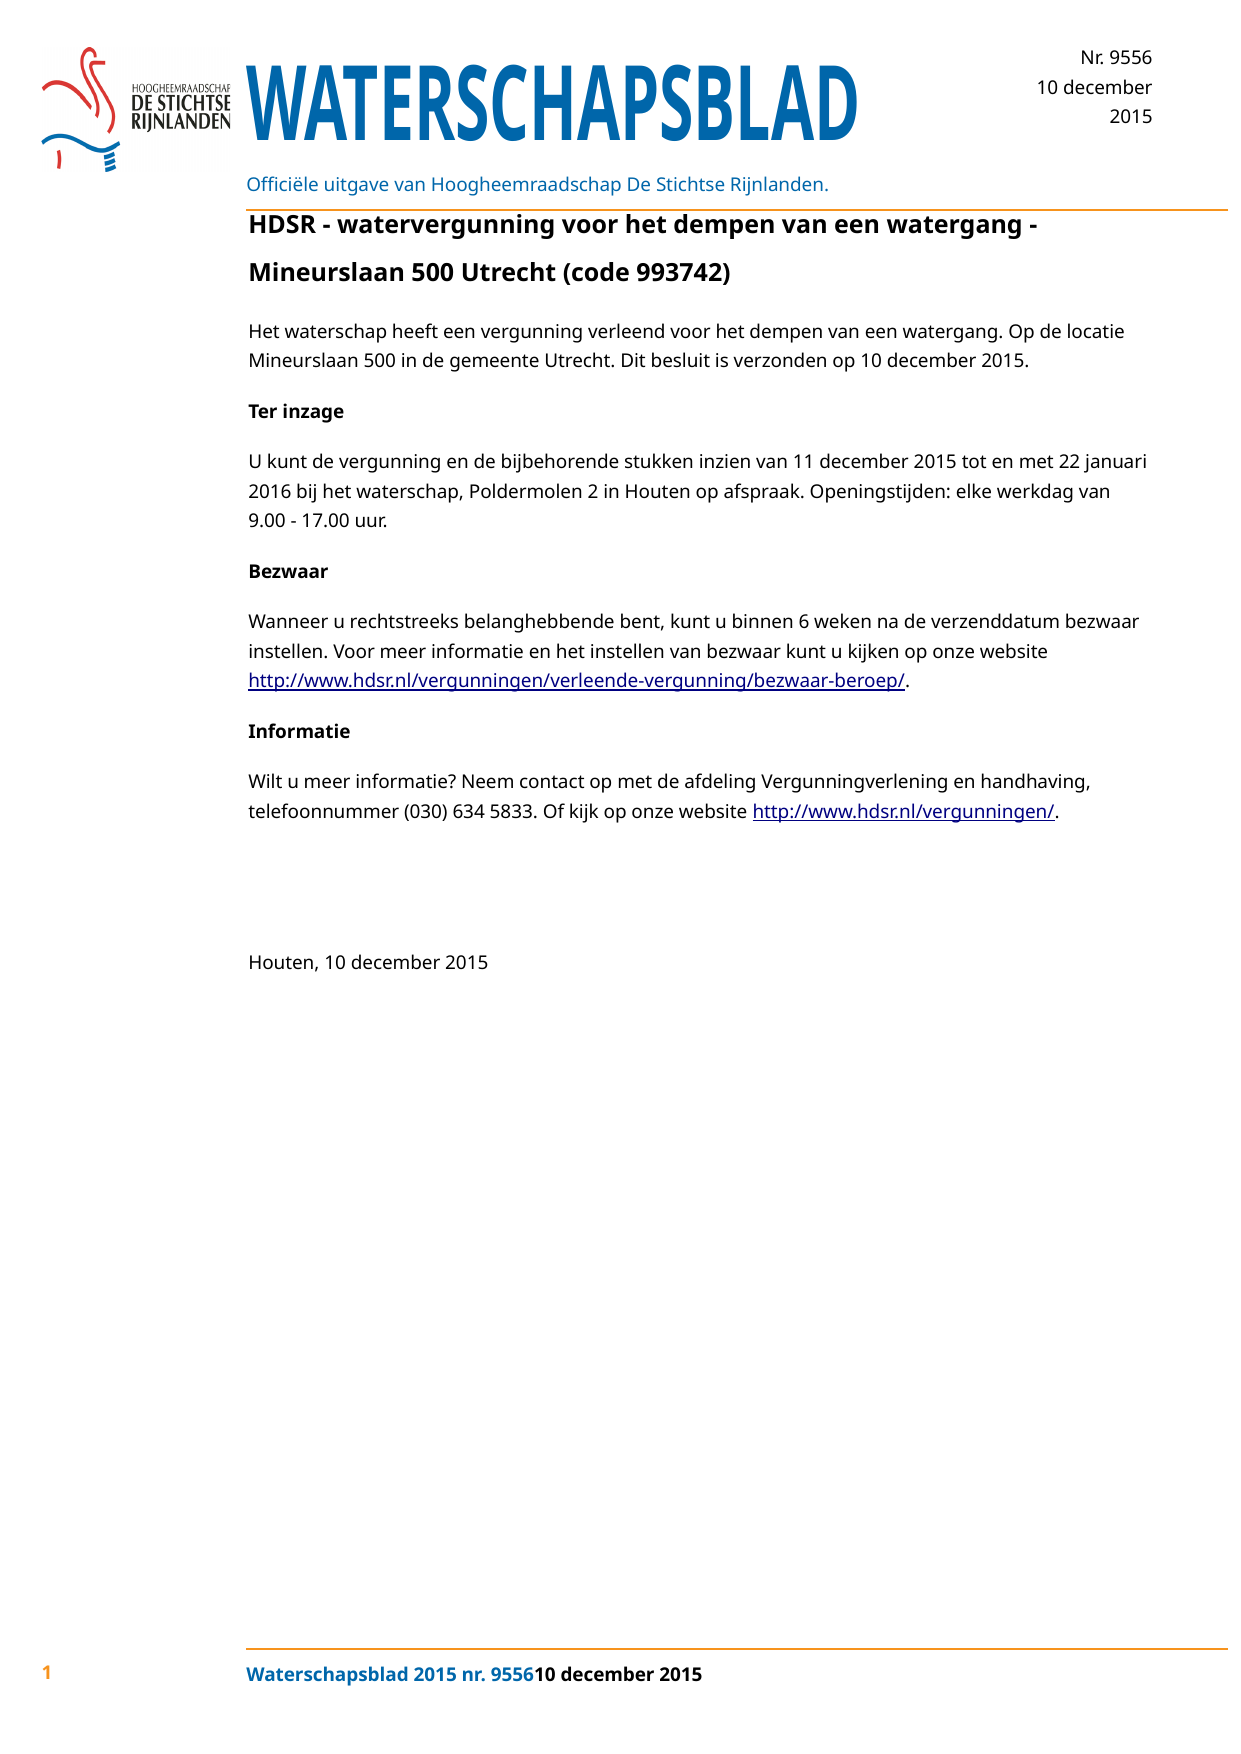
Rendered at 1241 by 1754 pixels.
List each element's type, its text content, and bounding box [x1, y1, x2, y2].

text Wilt u meer informatie? Neem contact op met de afdeling Vergunningverlening en handhaving, telefoonnummer (030) 634 5833. Of kijk op onze website http://www.hdsr.nl/vergunningen/. [248, 768, 1152, 824]
picture [41, 47, 231, 172]
text Wanneer u rechtstreeks belanghebbende bent, kunt u binnen 6 weken na de verzenddatum bezwaar instellen. Voor meer informatie en het instellen van bezwaar kunt u kijken op onze website http://www.hdsr.nl/vergunningen/verleende-vergunning/bezwaar-beroep/. [248, 608, 1152, 693]
text Ter inzage [248, 398, 1152, 424]
text Informatie [248, 718, 1152, 744]
text HDSR - watervergunning voor het dempen van een watergang - Mineurslaan 500 Utrecht (code 993742) [248, 211, 1152, 288]
text Het waterschap heeft een vergunning verleend voor het dempen van een watergang. Op de locatie Mineurslaan 500 in de gemeente Utrecht. Dit besluit is verzonden op 10 december 2015. [248, 318, 1152, 373]
text Bezwaar [248, 558, 1152, 584]
text U kunt de vergunning en de bijbehorende stukken inzien van 11 december 2015 tot en met 22 januari 2016 bij het waterschap, Poldermolen 2 in Houten op afspraak. Openingstijden: elke werkdag van 9.00 - 17.00 uur. [248, 448, 1152, 533]
text Houten, 10 december 2015 [248, 949, 1152, 975]
